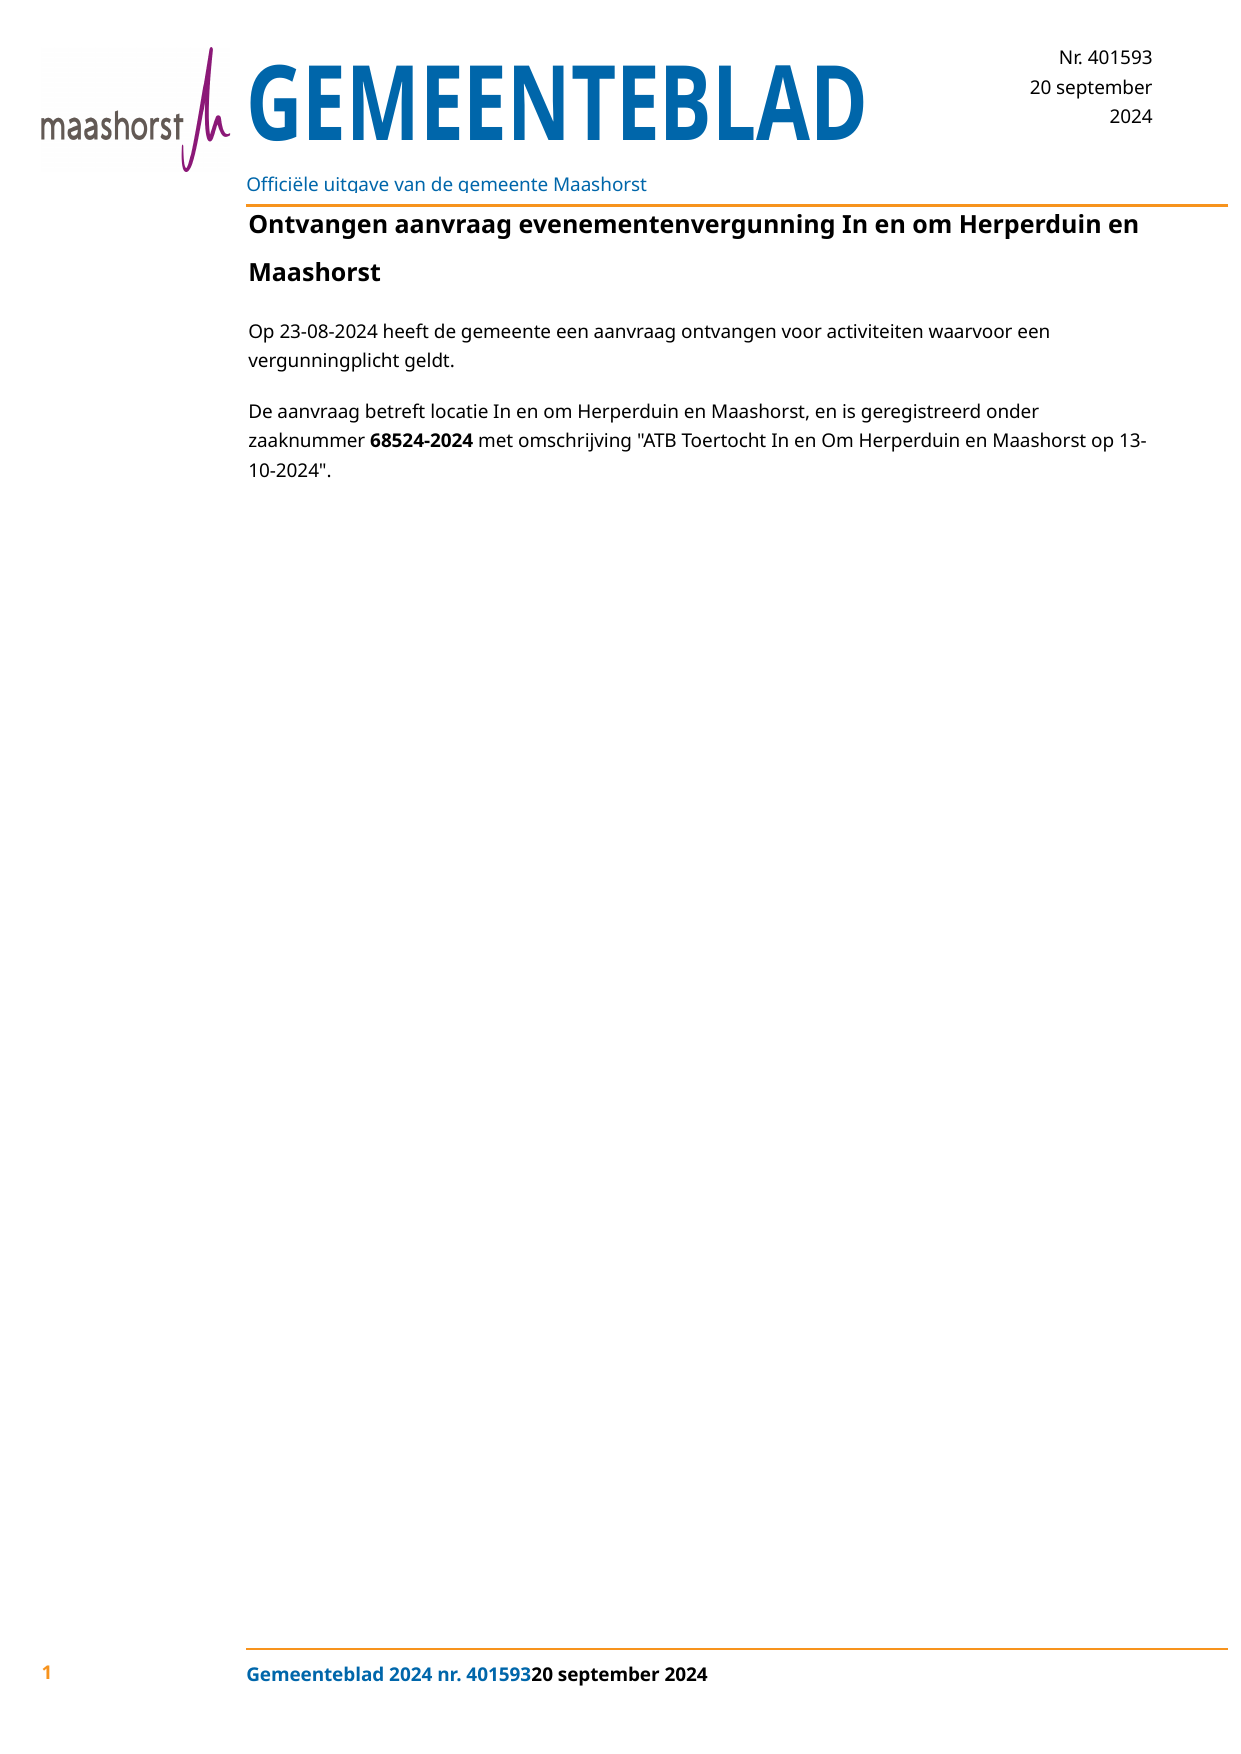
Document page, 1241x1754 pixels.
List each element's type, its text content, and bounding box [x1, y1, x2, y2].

text De aanvraag betreft locatie In en om Herperduin en Maashorst, en is geregistreerd onder zaaknummer 68524-2024 met omschrijving "ATB Toertocht In en Om Herperduin en Maashorst op 13-10-2024". [248, 398, 1152, 483]
picture [41, 47, 231, 172]
text Op 23-08-2024 heeft de gemeente een aanvraag ontvangen voor activiteiten waarvoor een vergunningplicht geldt. [248, 318, 1152, 373]
text Ontvangen aanvraag evenementenvergunning In en om Herperduin en Maashorst [248, 207, 1152, 288]
